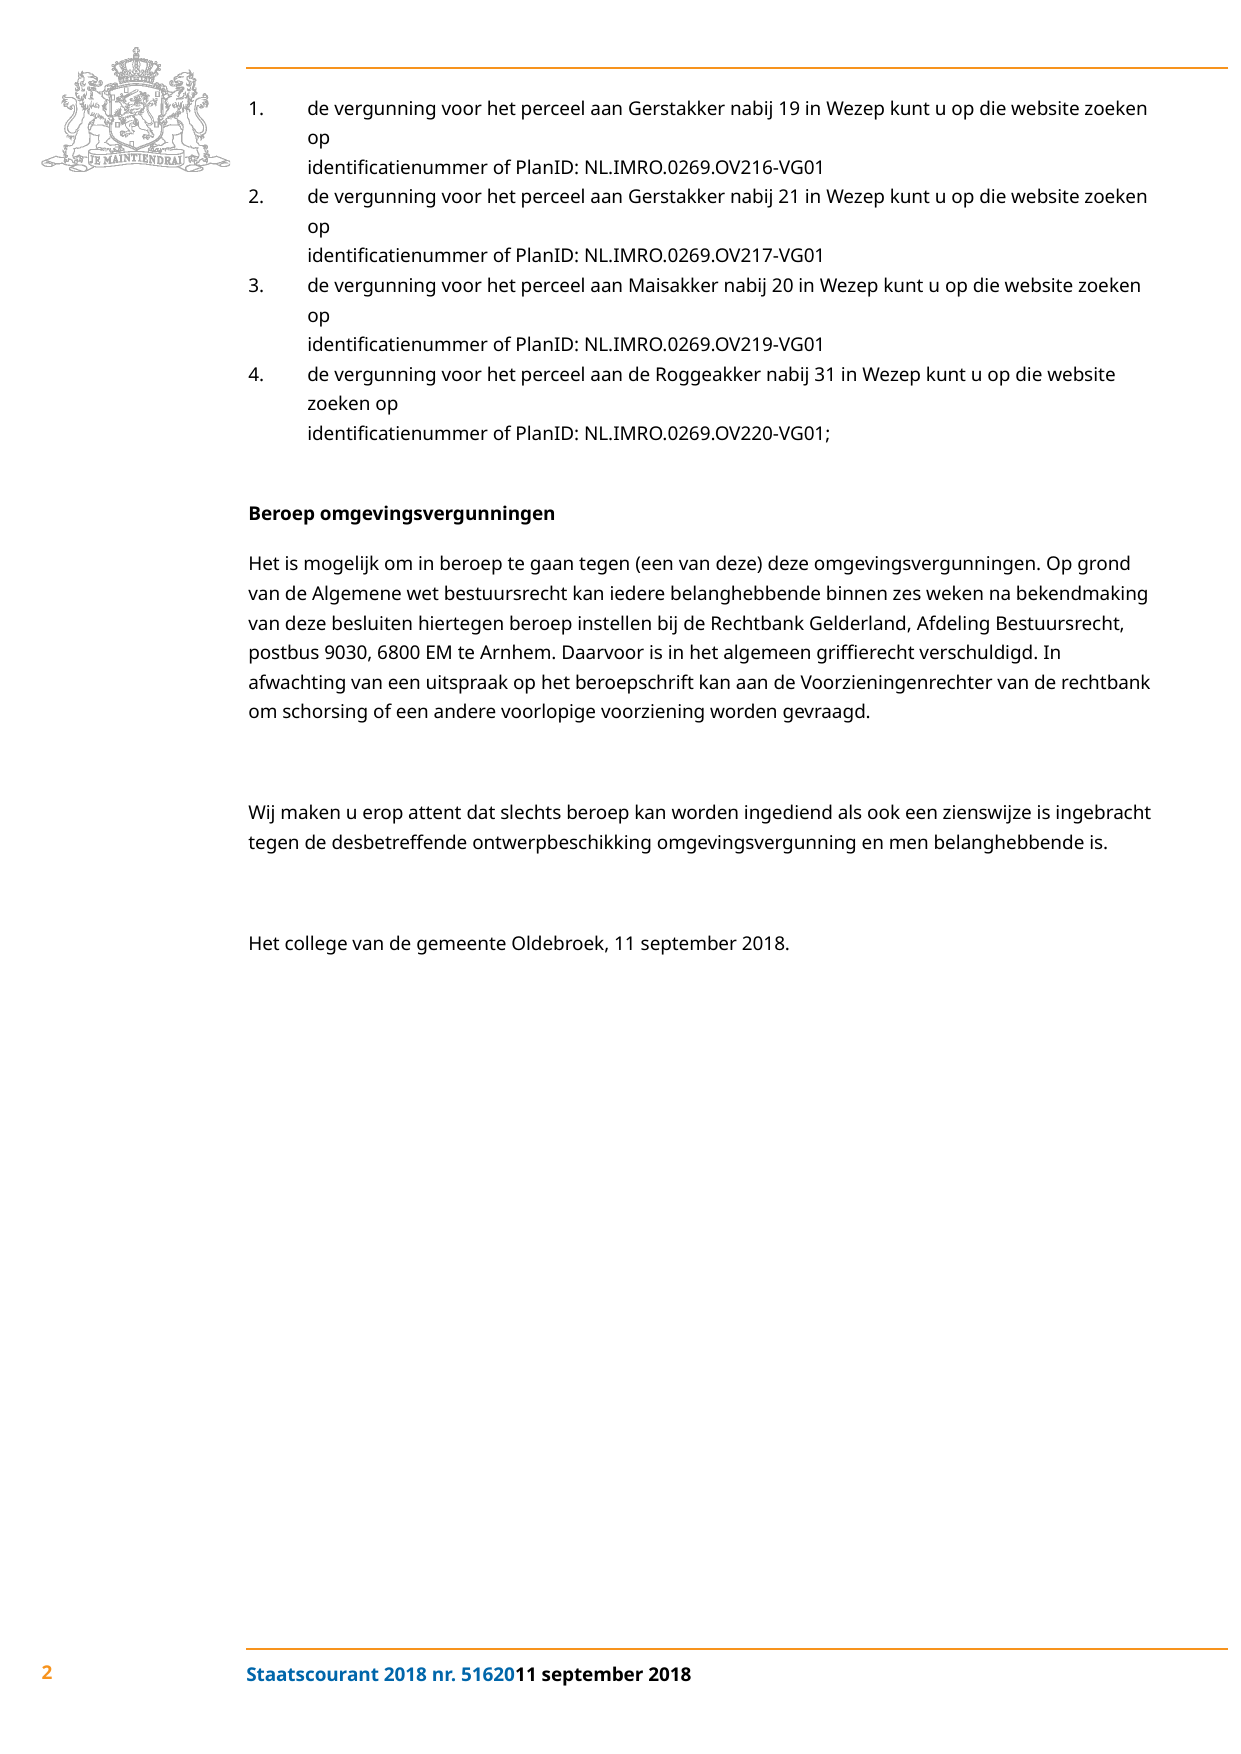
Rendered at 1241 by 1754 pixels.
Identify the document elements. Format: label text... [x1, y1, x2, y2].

list identificatienummer of PlanID: NL.IMRO.0269.OV220-VG01; [248, 420, 1152, 446]
list identificatienummer of PlanID: NL.IMRO.0269.OV216-VG01 [248, 154, 1152, 180]
list de vergunning voor het perceel aan de Roggeakker nabij 31 in Wezep kunt u op die website zoeken op [248, 361, 1152, 416]
list identificatienummer of PlanID: NL.IMRO.0269.OV217-VG01 [248, 243, 1152, 268]
list de vergunning voor het perceel aan Gerstakker nabij 21 in Wezep kunt u op die website zoeken op [248, 183, 1152, 239]
text Het is mogelijk om in beroep te gaan tegen (een van deze) deze omgevingsvergunningen. Op grond van de Algemene wet bestuursrecht kan iedere belanghebbende binnen zes weken na bekendmaking van deze besluiten hiertegen beroep instellen bij de Rechtbank Gelderland, Afdeling Bestuursrecht, postbus 9030, 6800 EM te Arnhem. Daarvoor is in het algemeen griffierecht verschuldigd. In afwachting van een uitspraak op het beroepschrift kan aan de Voorzieningenrechter van de rechtbank om schorsing of een andere voorlopige voorziening worden gevraagd. [248, 551, 1152, 724]
text Wij maken u erop attent dat slechts beroep kan worden ingediend als ook een zienswijze is ingebracht tegen de desbetreffende ontwerpbeschikking omgevingsvergunning en men belanghebbende is. [248, 799, 1152, 855]
text Beroep omgevingsvergunningen [248, 500, 1152, 526]
list de vergunning voor het perceel aan Gerstakker nabij 19 in Wezep kunt u op die website zoeken op [248, 95, 1152, 150]
picture [41, 47, 231, 172]
list identificatienummer of PlanID: NL.IMRO.0269.OV219-VG01 [248, 331, 1152, 357]
text Het college van de gemeente Oldebroek, 11 september 2018. [248, 930, 1152, 956]
list de vergunning voor het perceel aan Maisakker nabij 20 in Wezep kunt u op die website zoeken op [248, 272, 1152, 328]
